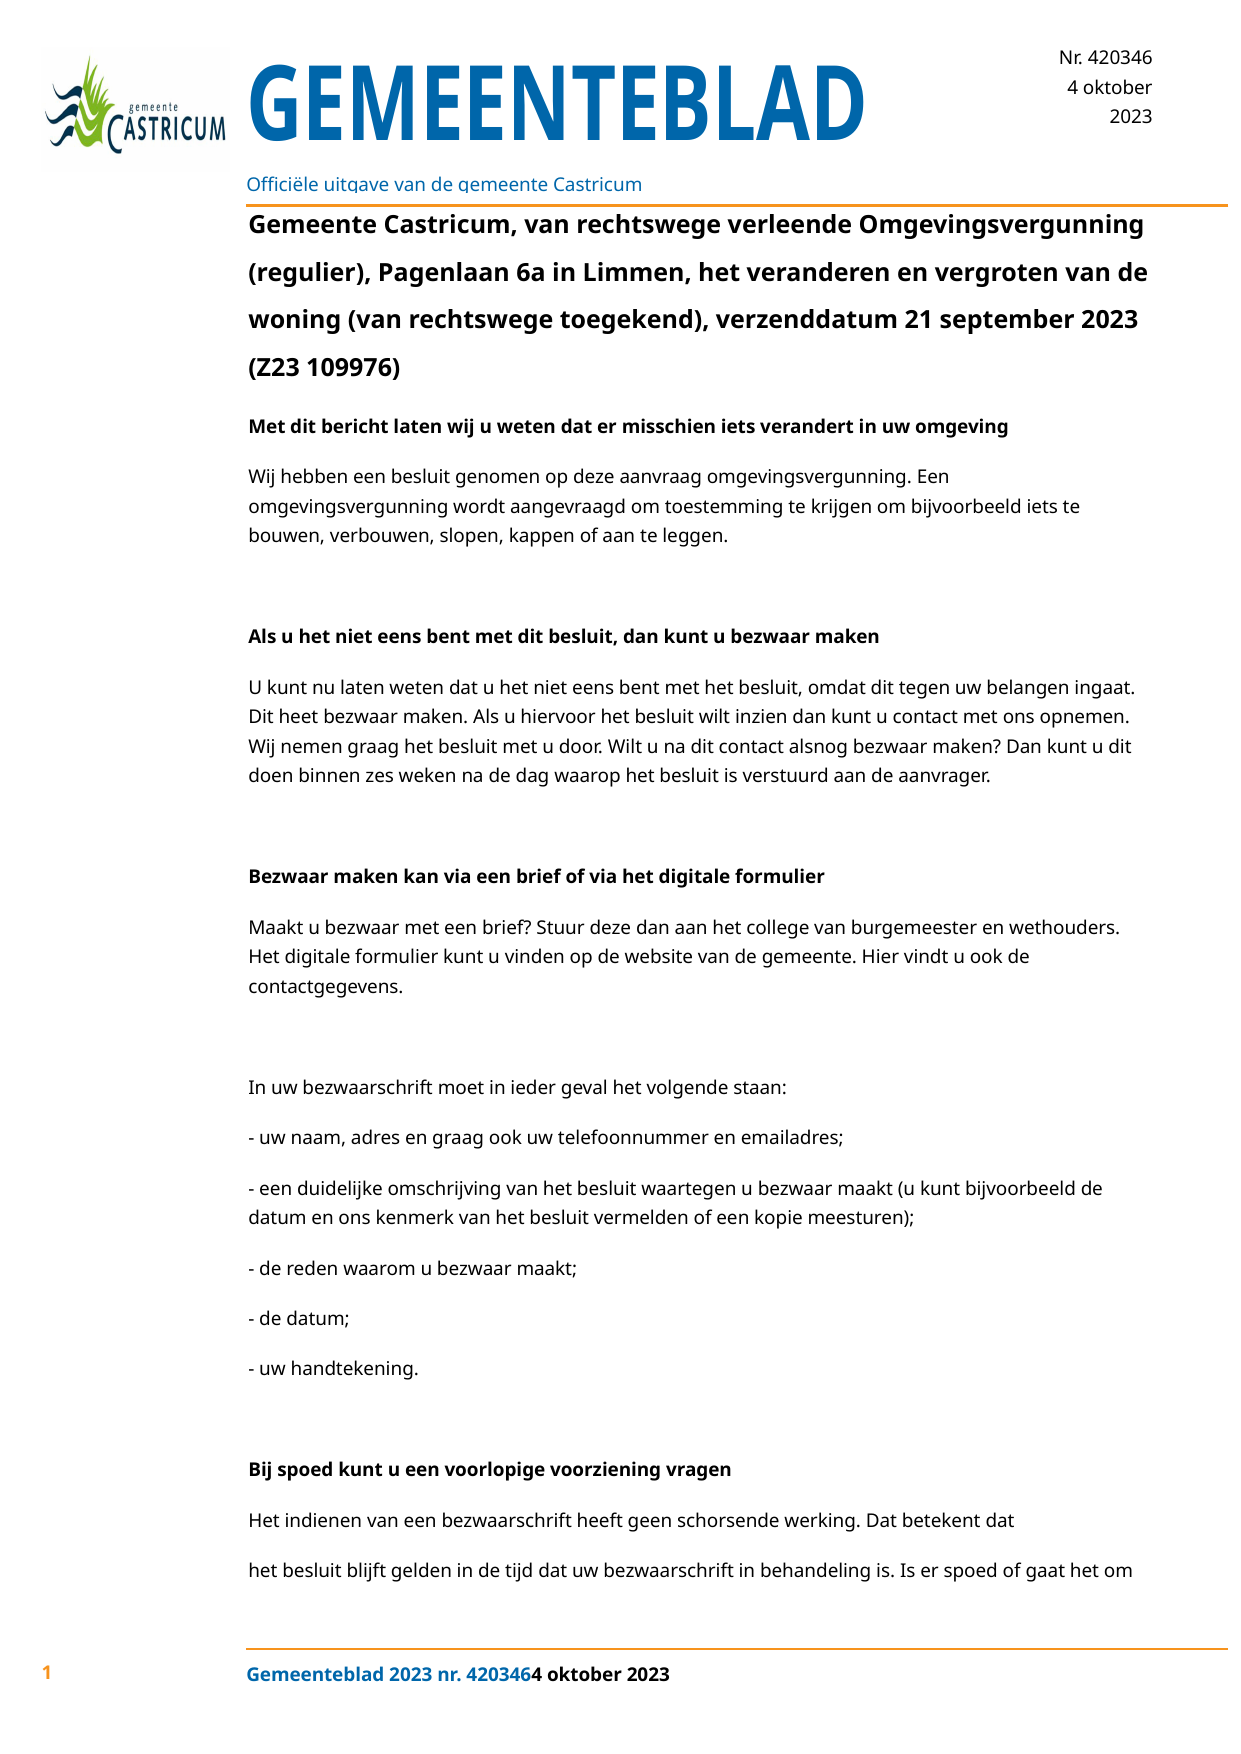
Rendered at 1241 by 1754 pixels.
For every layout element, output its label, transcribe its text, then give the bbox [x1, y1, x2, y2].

text Gemeente Castricum, van rechtswege verleende Omgevingsvergunning (regulier), Pagenlaan 6a in Limmen, het veranderen en vergroten van de woning (van rechtswege toegekend), verzenddatum 21 september 2023 (Z23 109976) [248, 207, 1152, 384]
text Maakt u bezwaar met een brief? Stuur deze dan aan het college van burgemeester en wethouders. Het digitale formulier kunt u vinden op de website van de gemeente. Hier vindt u ook de contactgegevens. [248, 914, 1152, 999]
text - de datum; [248, 1305, 1152, 1331]
text U kunt nu laten weten dat u het niet eens bent met het besluit, omdat dit tegen uw belangen ingaat. Dit heet bezwaar maken. Als u hiervoor het besluit wilt inzien dan kunt u contact met ons opnemen. Wij nemen graag het besluit met u door. Wilt u na dit contact alsnog bezwaar maken? Dan kunt u dit doen binnen zes weken na de dag waarop het besluit is verstuurd aan de aanvrager. [248, 674, 1152, 788]
picture [41, 47, 231, 172]
text - uw handtekening. [248, 1356, 1152, 1381]
text het besluit blijft gelden in de tijd dat uw bezwaarschrift in behandeling is. Is er spoed of gaat het om [248, 1557, 1152, 1583]
text - de reden waarom u bezwaar maakt; [248, 1255, 1152, 1281]
text - een duidelijke omschrijving van het besluit waartegen u bezwaar maakt (u kunt bijvoorbeeld de datum en ons kenmerk van het besluit vermelden of een kopie meesturen); [248, 1175, 1152, 1230]
text Bezwaar maken kan via een brief of via het digitale formulier [248, 863, 1152, 889]
text Het indienen van een bezwaarschrift heeft geen schorsende werking. Dat betekent dat [248, 1507, 1152, 1533]
text Met dit bericht laten wij u weten dat er misschien iets verandert in uw omgeving [248, 413, 1152, 439]
text Wij hebben een besluit genomen op deze aanvraag omgevingsvergunning. Een omgevingsvergunning wordt aangevraagd om toestemming te krijgen om bijvoorbeeld iets te bouwen, verbouwen, slopen, kappen of aan te leggen. [248, 463, 1152, 548]
text Bij spoed kunt u een voorlopige voorziening vragen [248, 1456, 1152, 1482]
text - uw naam, adres en graag ook uw telefoonnummer en emailadres; [248, 1124, 1152, 1150]
text In uw bezwaarschrift moet in ieder geval het volgende staan: [248, 1074, 1152, 1100]
text Als u het niet eens bent met dit besluit, dan kunt u bezwaar maken [248, 623, 1152, 649]
